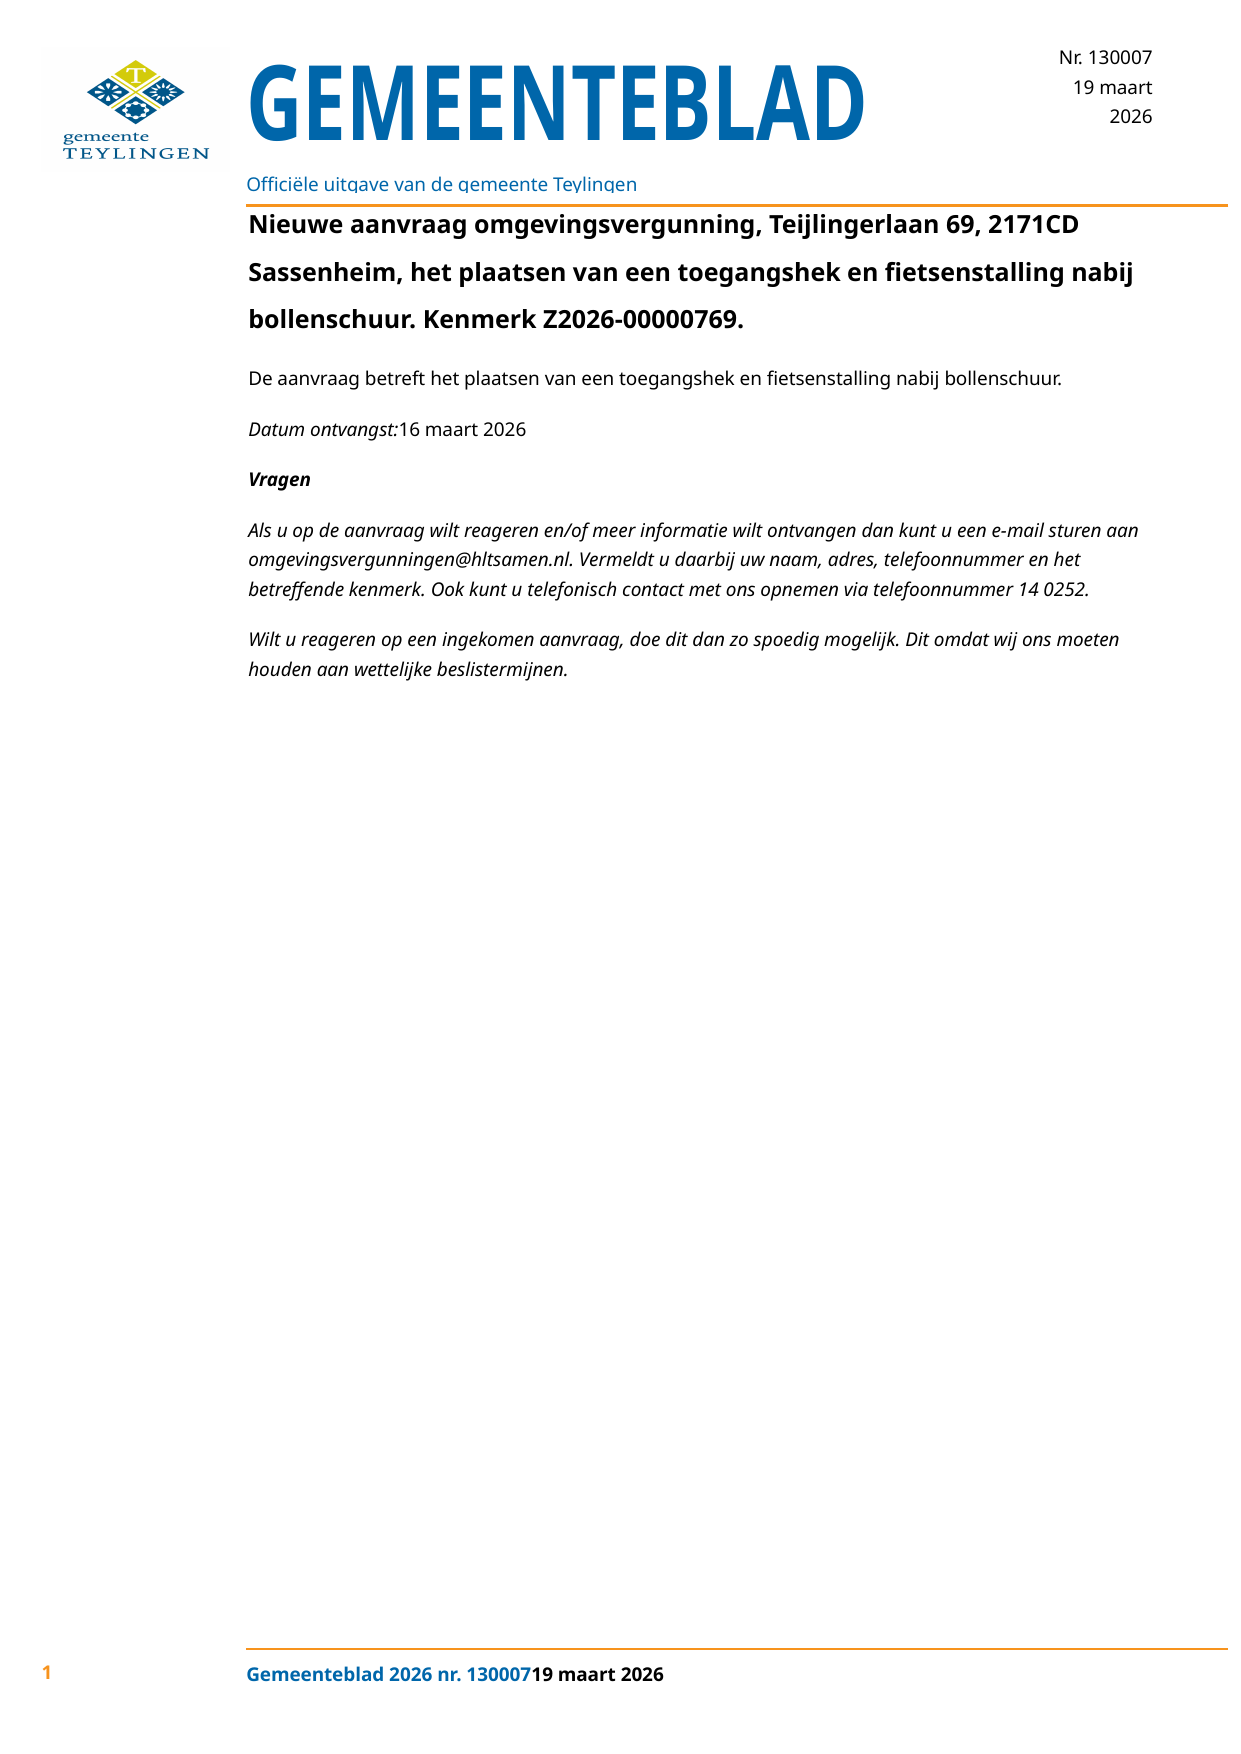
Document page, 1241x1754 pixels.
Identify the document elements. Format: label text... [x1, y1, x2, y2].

text Datum ontvangst:16 maart 2026 [248, 416, 1152, 442]
picture [41, 47, 231, 172]
text Vragen [248, 466, 1152, 492]
text Nieuwe aanvraag omgevingsvergunning, Teijlingerlaan 69, 2171CD Sassenheim, het plaatsen van een toegangshek en fietsenstalling nabij bollenschuur. Kenmerk Z2026-00000769. [248, 207, 1152, 336]
text Wilt u reageren op een ingekomen aanvraag, doe dit dan zo spoedig mogelijk. Dit omdat wij ons moeten houden aan wettelijke beslistermijnen. [248, 626, 1152, 682]
text Als u op de aanvraag wilt reageren en/of meer informatie wilt ontvangen dan kunt u een e-mail sturen aan omgevingsvergunningen@hltsamen.nl. Vermeldt u daarbij uw naam, adres, telefoonnummer en het betreffende kenmerk. Ook kunt u telefonisch contact met ons opnemen via telefoonnummer 14 0252. [248, 517, 1152, 602]
text De aanvraag betreft het plaatsen van een toegangshek en fietsenstalling nabij bollenschuur. [248, 366, 1152, 391]
